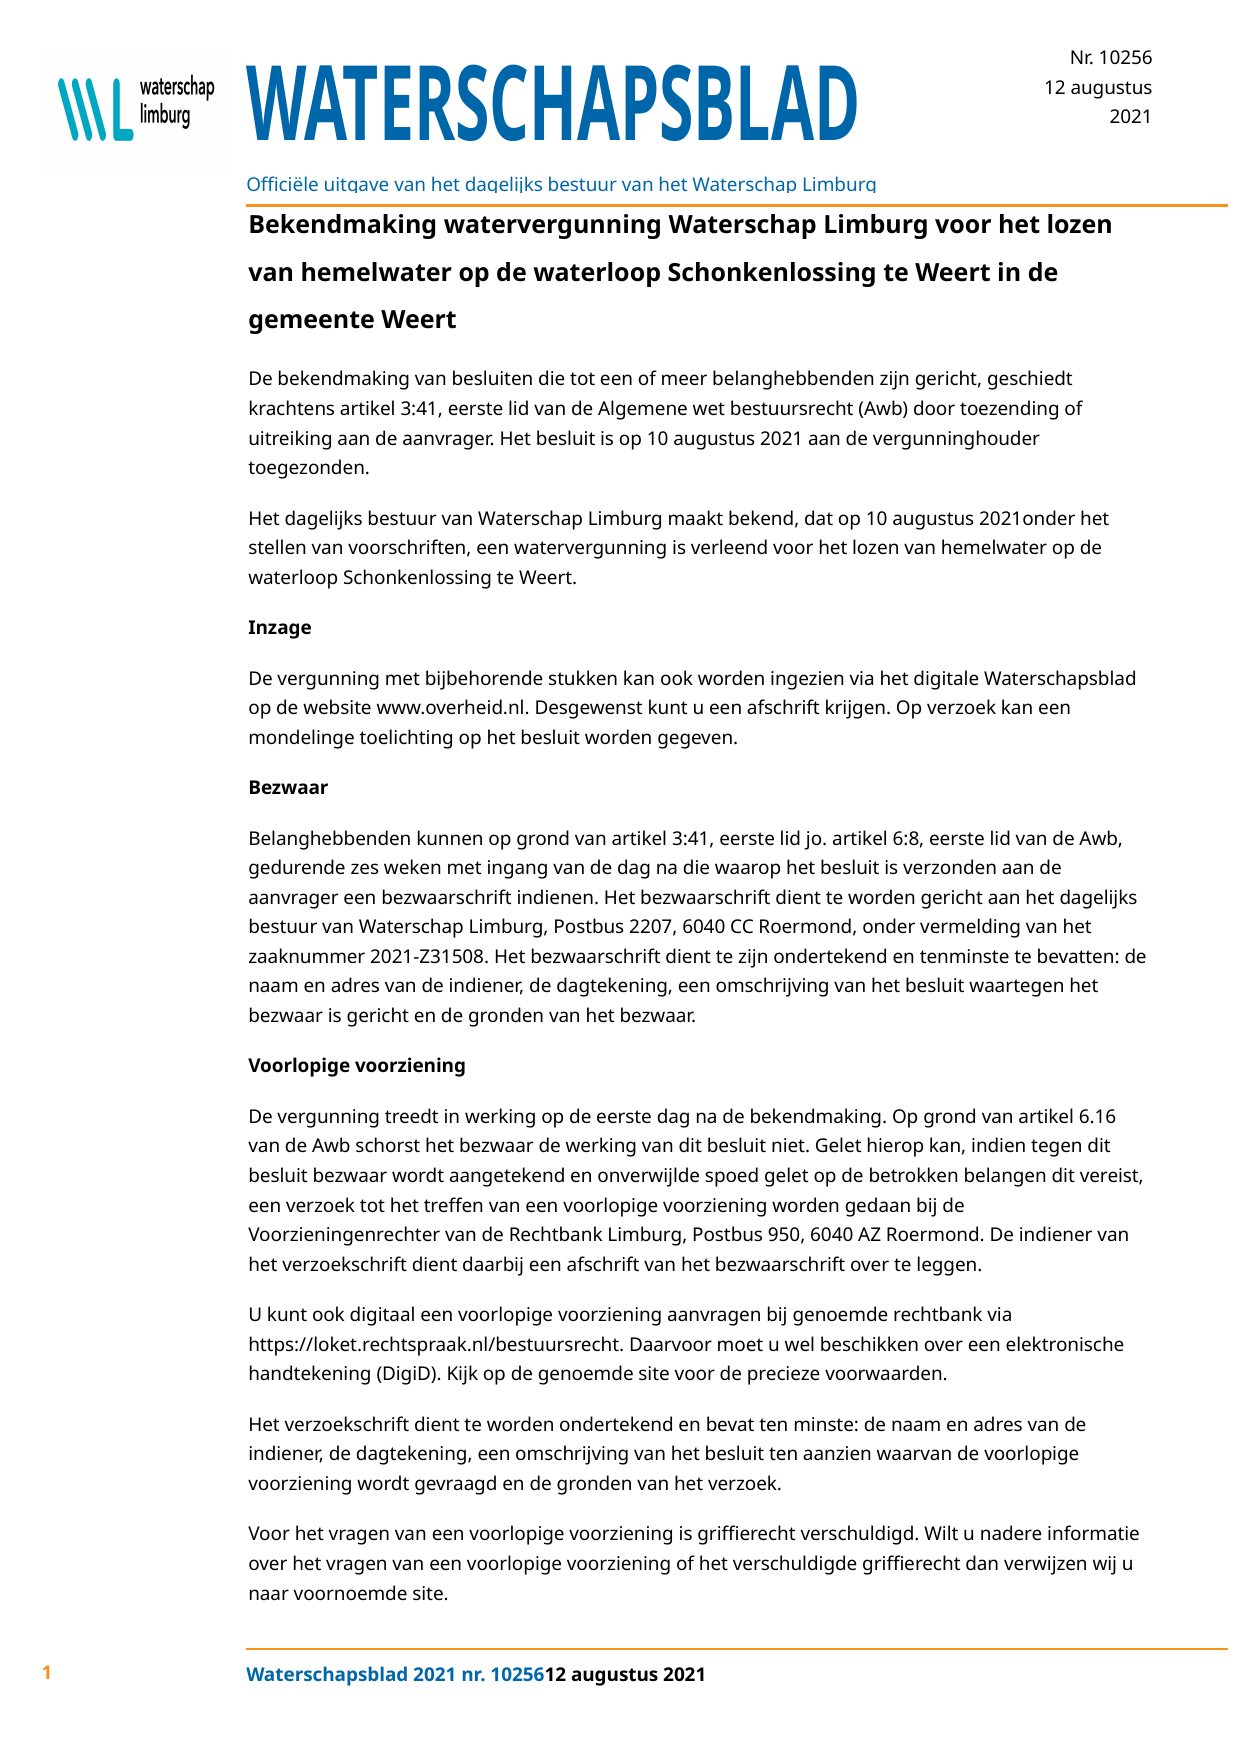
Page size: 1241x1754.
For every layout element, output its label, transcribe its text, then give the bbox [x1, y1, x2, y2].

text U kunt ook digitaal een voorlopige voorziening aanvragen bij genoemde rechtbank via https://loket.rechtspraak.nl/bestuursrecht. Daarvoor moet u wel beschikken over een elektronische handtekening (DigiD). Kijk op de genoemde site voor de precieze voorwaarden. [248, 1301, 1152, 1386]
text Bekendmaking watervergunning Waterschap Limburg voor het lozen van hemelwater op de waterloop Schonkenlossing te Weert in de gemeente Weert [248, 207, 1152, 336]
text Voorlopige voorziening [248, 1053, 1152, 1078]
text De vergunning treedt in werking op de eerste dag na de bekendmaking. Op grond van artikel 6.16 van de Awb schorst het bezwaar de werking van dit besluit niet. Gelet hierop kan, indien tegen dit besluit bezwaar wordt aangetekend en onverwijlde spoed gelet op de betrokken belangen dit vereist, een verzoek tot het treffen van een voorlopige voorziening worden gedaan bij de Voorzieningenrechter van de Rechtbank Limburg, Postbus 950, 6040 AZ Roermond. De indiener van het verzoekschrift dient daarbij een afschrift van het bezwaarschrift over te leggen. [248, 1103, 1152, 1277]
text De vergunning met bijbehorende stukken kan ook worden ingezien via het digitale Waterschapsblad op de website www.overheid.nl. Desgewenst kunt u een afschrift krijgen. Op verzoek kan een mondelinge toelichting op het besluit worden gegeven. [248, 665, 1152, 749]
text Bezwaar [248, 774, 1152, 800]
text Het verzoekschrift dient te worden ondertekend en bevat ten minste: de naam en adres van de indiener, de dagtekening, een omschrijving van het besluit ten aanzien waarvan de voorlopige voorziening wordt gevraagd en de gronden van het verzoek. [248, 1411, 1152, 1496]
text Belanghebbenden kunnen op grond van artikel 3:41, eerste lid jo. artikel 6:8, eerste lid van de Awb, gedurende zes weken met ingang van de dag na die waarop het besluit is verzonden aan de aanvrager een bezwaarschrift indienen. Het bezwaarschrift dient te worden gericht aan het dagelijks bestuur van Waterschap Limburg, Postbus 2207, 6040 CC Roermond, onder vermelding van het zaaknummer 2021-Z31508. Het bezwaarschrift dient te zijn ondertekend en tenminste te bevatten: de naam en adres van de indiener, de dagtekening, een omschrijving van het besluit waartegen het bezwaar is gericht en de gronden van het bezwaar. [248, 825, 1152, 1028]
text Inzage [248, 614, 1152, 640]
text Het dagelijks bestuur van Waterschap Limburg maakt bekend, dat op 10 augustus 2021onder het stellen van voorschriften, een watervergunning is verleend voor het lozen van hemelwater op de waterloop Schonkenlossing te Weert. [248, 505, 1152, 589]
text De bekendmaking van besluiten die tot een of meer belanghebbenden zijn gericht, geschiedt krachtens artikel 3:41, eerste lid van de Algemene wet bestuursrecht (Awb) door toezending of uitreiking aan de aanvrager. Het besluit is op 10 augustus 2021 aan de vergunninghouder toegezonden. [248, 366, 1152, 480]
picture [41, 47, 231, 172]
text Voor het vragen van een voorlopige voorziening is griffierecht verschuldigd. Wilt u nadere informatie over het vragen van een voorlopige voorziening of het verschuldigde griffierecht dan verwijzen wij u naar voornoemde site. [248, 1521, 1152, 1605]
